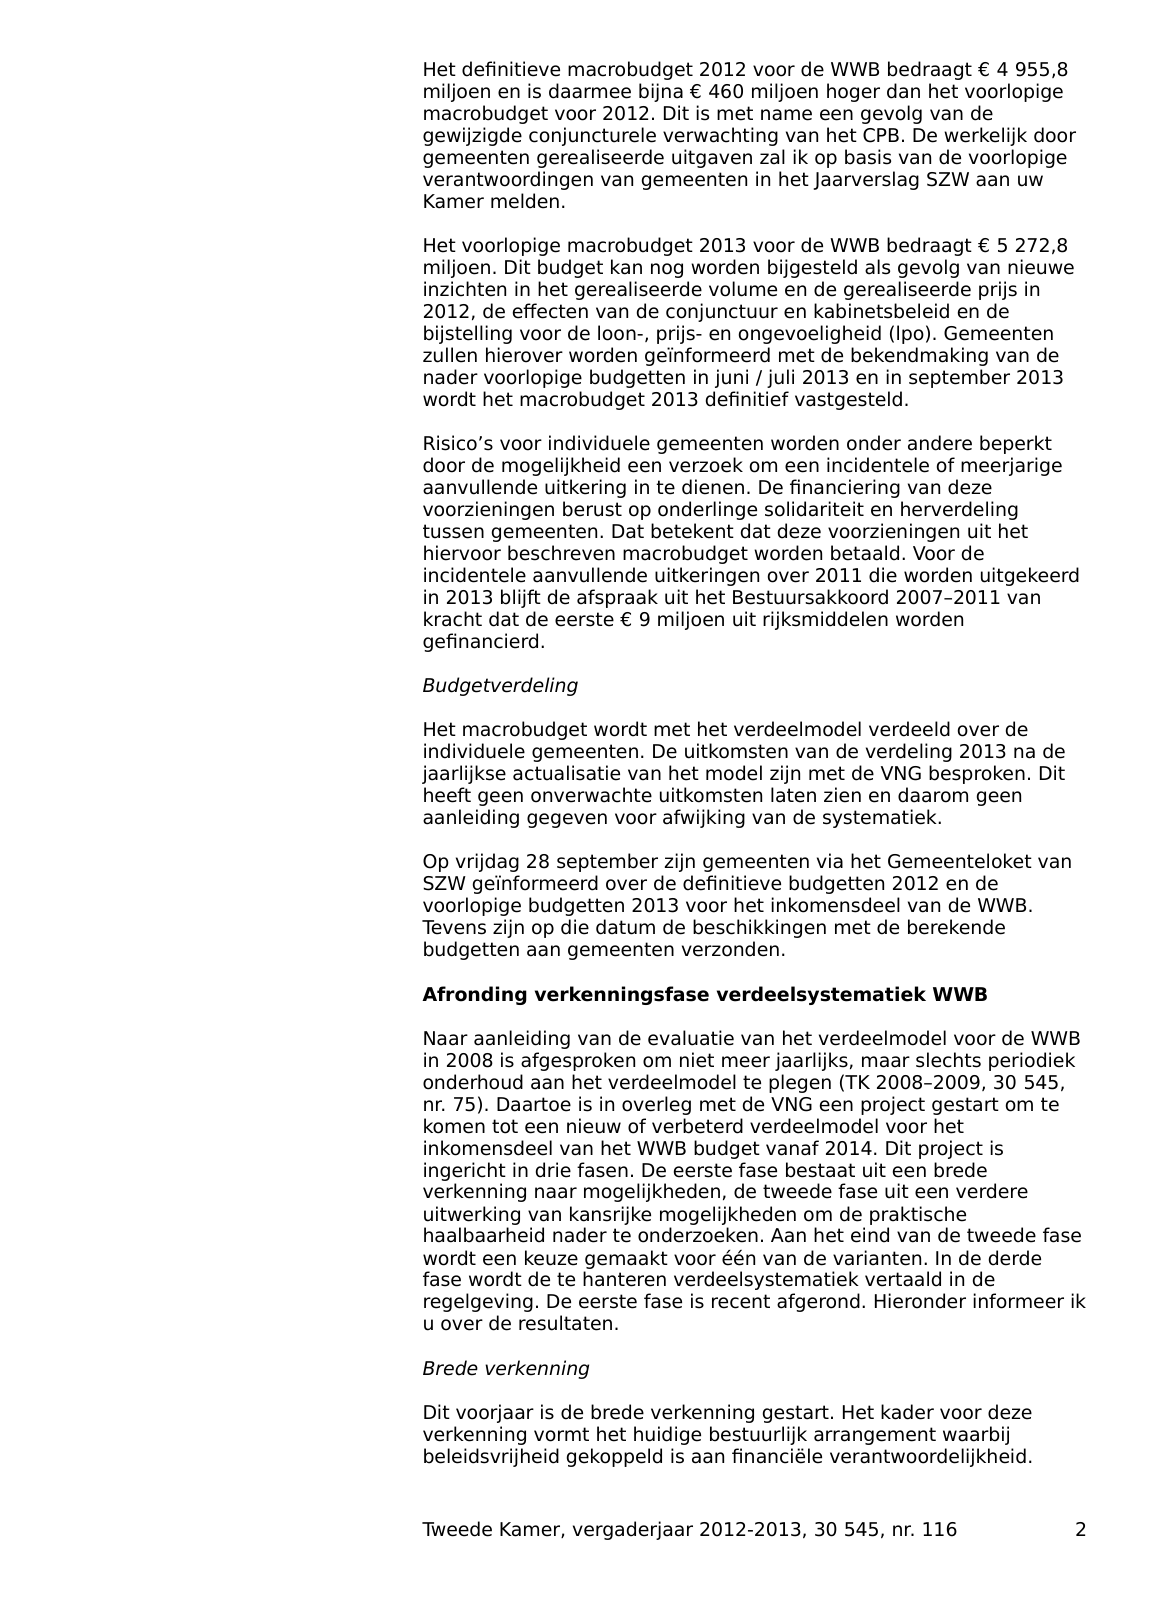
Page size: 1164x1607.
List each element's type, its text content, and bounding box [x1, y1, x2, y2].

text Op vrijdag 28 september zijn gemeenten via het Gemeenteloket van SZW geïnformeerd over de definitieve budgetten 2012 en de voorlopige budgetten 2013 voor het inkomensdeel van de WWB. Tevens zijn op die datum de beschikkingen met de berekende budgetten aan gemeenten verzonden. [422, 851, 1087, 961]
text Het voorlopige macrobudget 2013 voor de WWB bedraagt € 5 272,8 miljoen. Dit budget kan nog worden bijgesteld als gevolg van nieuwe inzichten in het gerealiseerde volume en de gerealiseerde prijs in 2012, de effecten van de conjunctuur en kabinetsbeleid en de bijstelling voor de loon-, prijs- en ongevoeligheid (lpo). Gemeenten zullen hierover worden geïnformeerd met de bekendmaking van de nader voorlopige budgetten in juni / juli 2013 en in september 2013 wordt het macrobudget 2013 definitief vastgesteld. [422, 235, 1087, 411]
subtitle Afronding verkenningsfase verdeelsystematiek WWB [422, 983, 1087, 1005]
text Dit voorjaar is de brede verkenning gestart. Het kader voor deze verkenning vormt het huidige bestuurlijk arrangement waarbij beleidsvrijheid gekoppeld is aan financiële verantwoordelijkheid. [422, 1402, 1087, 1468]
text Het definitieve macrobudget 2012 voor de WWB bedraagt € 4 955,8 miljoen en is daarmee bijna € 460 miljoen hoger dan het voorlopige macrobudget voor 2012. Dit is met name een gevolg van de gewijzigde conjuncturele verwachting van het CPB. De werkelijk door gemeenten gerealiseerde uitgaven zal ik op basis van de voorlopige verantwoordingen van gemeenten in het Jaarverslag SZW aan uw Kamer melden. [422, 59, 1087, 213]
text Het macrobudget wordt met het verdeelmodel verdeeld over de individuele gemeenten. De uitkomsten van de verdeling 2013 na de jaarlijkse actualisatie van het model zijn met de VNG besproken. Dit heeft geen onverwachte uitkomsten laten zien en daarom geen aanleiding gegeven voor afwijking van de systematiek. [422, 719, 1087, 829]
subtitle Budgetverdeling [422, 675, 1087, 697]
text Risico’s voor individuele gemeenten worden onder andere beperkt door de mogelijkheid een verzoek om een incidentele of meerjarige aanvullende uitkering in te dienen. De financiering van deze voorzieningen berust op onderlinge solidariteit en herverdeling tussen gemeenten. Dat betekent dat deze voorzieningen uit het hiervoor beschreven macrobudget worden betaald. Voor de incidentele aanvullende uitkeringen over 2011 die worden uitgekeerd in 2013 blijft de afspraak uit het Bestuursakkoord 2007–2011 van kracht dat de eerste € 9 miljoen uit rijksmiddelen worden gefinancierd. [422, 433, 1087, 653]
text Naar aanleiding van de evaluatie van het verdeelmodel voor de WWB in 2008 is afgesproken om niet meer jaarlijks, maar slechts periodiek onderhoud aan het verdeelmodel te plegen (TK 2008–2009, 30 545, nr. 75). Daartoe is in overleg met de VNG een project gestart om te komen tot een nieuw of verbeterd verdeelmodel voor het inkomensdeel van het WWB budget vanaf 2014. Dit project is ingericht in drie fasen. De eerste fase bestaat uit een brede verkenning naar mogelijkheden, de tweede fase uit een verdere uitwerking van kansrijke mogelijkheden om de praktische haalbaarheid nader te onderzoeken. Aan het eind van de tweede fase wordt een keuze gemaakt voor één van de varianten. In de derde fase wordt de te hanteren verdeelsystematiek vertaald in de regelgeving. De eerste fase is recent afgerond. Hieronder informeer ik u over de resultaten. [422, 1028, 1087, 1335]
subtitle Brede verkenning [422, 1357, 1087, 1379]
